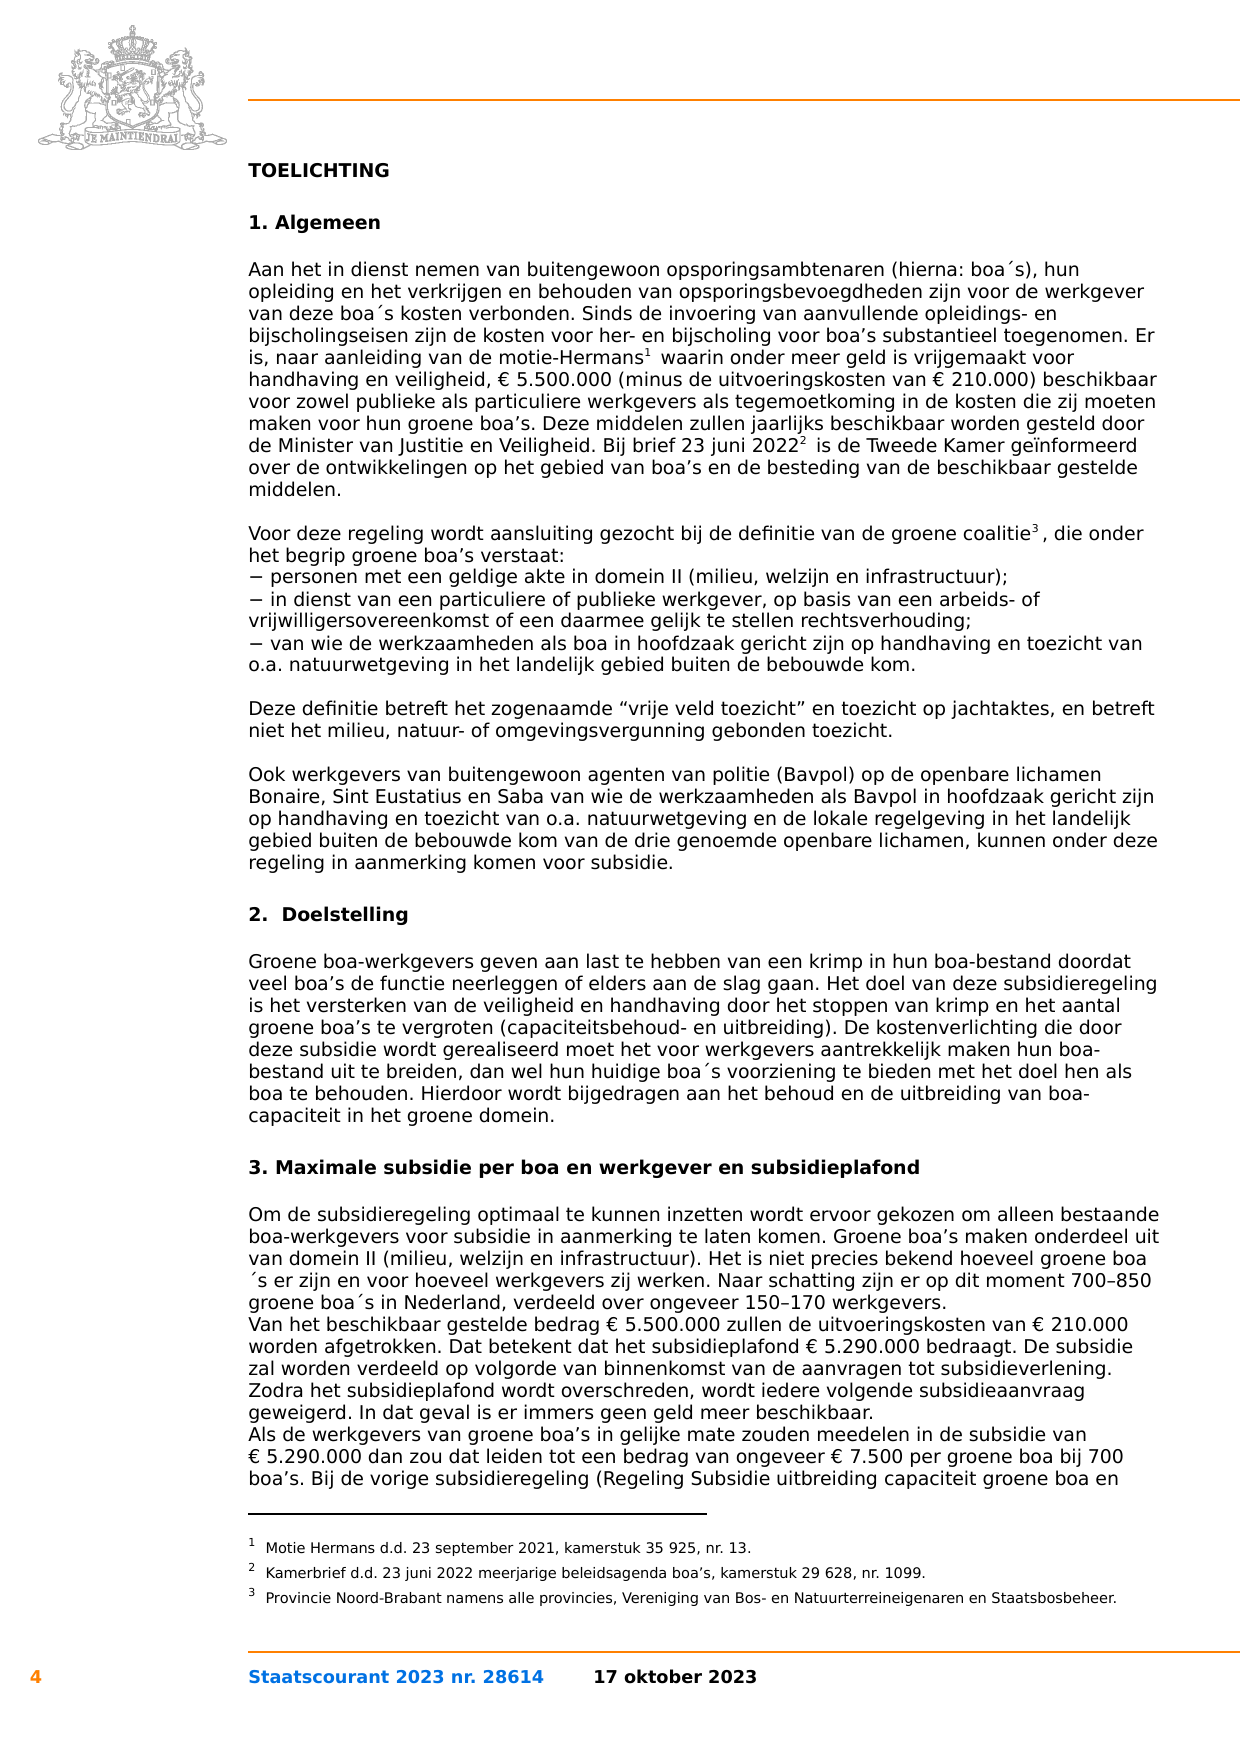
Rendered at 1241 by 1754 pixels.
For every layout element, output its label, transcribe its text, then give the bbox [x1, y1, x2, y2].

subtitle 1. Algemeen [248, 212, 1163, 234]
text Om de subsidieregeling optimaal te kunnen inzetten wordt ervoor gekozen om alleen bestaande boa-werkgevers voor subsidie in aanmerking te laten komen. Groene boa’s maken onderdeel uit van domein II (milieu, welzijn en infrastructuur). Het is niet precies bekend hoeveel groene boa´s er zijn en voor hoeveel werkgevers zij werken. Naar schatting zijn er op dit moment 700–850 groene boa´s in Nederland, verdeeld over ongeveer 150–170 werkgevers. [248, 1204, 1163, 1314]
text − van wie de werkzaamheden als boa in hoofdzaak gericht zijn op handhaving en toezicht van o.a. natuurwetgeving in het landelijk gebied buiten de bebouwde kom. [248, 632, 1163, 676]
text Kamerbrief d.d. 23 juni 2022 meerjarige beleidsagenda boa’s, kamerstuk 29 628, nr. 1099. [248, 1561, 1163, 1583]
subtitle 3. Maximale subsidie per boa en werkgever en subsidieplafond [248, 1157, 1163, 1179]
text Voor deze regeling wordt aansluiting gezocht bij de definitie van de groene coalitie, die onder het begrip groene boa’s verstaat: [248, 522, 1163, 566]
subtitle 2. Doelstelling [248, 904, 1163, 926]
text − in dienst van een particuliere of publieke werkgever, op basis van een arbeids- of vrijwilligersovereenkomst of een daarmee gelijk te stellen rechtsverhouding; [248, 588, 1163, 632]
text Ook werkgevers van buitengewoon agenten van politie (Bavpol) op de openbare lichamen Bonaire, Sint Eustatius en Saba van wie de werkzaamheden als Bavpol in hoofdzaak gericht zijn op handhaving en toezicht van o.a. natuurwetgeving en de lokale regelgeving in het landelijk gebied buiten de bebouwde kom van de drie genoemde openbare lichamen, kunnen onder deze regeling in aanmerking komen voor subsidie. [248, 764, 1163, 874]
text Motie Hermans d.d. 23 september 2021, kamerstuk 35 925, nr. 13. [248, 1536, 1163, 1558]
subtitle TOELICHTING [248, 160, 1163, 182]
picture [38, 25, 227, 150]
text Aan het in dienst nemen van buitengewoon opsporingsambtenaren (hierna: boa´s), hun opleiding en het verkrijgen en behouden van opsporingsbevoegdheden zijn voor de werkgever van deze boa´s kosten verbonden. Sinds de invoering van aanvullende opleidings- en bijscholingseisen zijn de kosten voor her- en bijscholing voor boa’s substantieel toegenomen. Er is, naar aanleiding van de motie-Hermans waarin onder meer geld is vrijgemaakt voor handhaving en veiligheid, € 5.500.000 (minus de uitvoeringskosten van € 210.000) beschikbaar voor zowel publieke als particuliere werkgevers als tegemoetkoming in de kosten die zij moeten maken voor hun groene boa’s. Deze middelen zullen jaarlijks beschikbaar worden gesteld door de Minister van Justitie en Veiligheid. Bij brief 23 juni 2022 is de Tweede Kamer geïnformeerd over de ontwikkelingen op het gebied van boa’s en de besteding van de beschikbaar gestelde middelen. [248, 259, 1163, 501]
text Groene boa-werkgevers geven aan last te hebben van een krimp in hun boa-bestand doordat veel boa’s de functie neerleggen of elders aan de slag gaan. Het doel van deze subsidieregeling is het versterken van de veiligheid en handhaving door het stoppen van krimp en het aantal groene boa’s te vergroten (capaciteitsbehoud- en uitbreiding). De kostenverlichting die door deze subsidie wordt gerealiseerd moet het voor werkgevers aantrekkelijk maken hun boa-bestand uit te breiden, dan wel hun huidige boa´s voorziening te bieden met het doel hen als boa te behouden. Hierdoor wordt bijgedragen aan het behoud en de uitbreiding van boa-capaciteit in het groene domein. [248, 951, 1163, 1127]
text Provincie Noord-Brabant namens alle provincies, Vereniging van Bos- en Natuurterreineigenaren en Staatsbosbeheer. [248, 1586, 1163, 1608]
text Deze definitie betreft het zogenaamde “vrije veld toezicht” en toezicht op jachtaktes, en betreft niet het milieu, natuur- of omgevingsvergunning gebonden toezicht. [248, 698, 1163, 742]
text Als de werkgevers van groene boa’s in gelijke mate zouden meedelen in de subsidie van € 5.290.000 dan zou dat leiden tot een bedrag van ongeveer € 7.500 per groene boa bij 700 boa’s. Bij de vorige subsidieregeling (Regeling Subsidie uitbreiding capaciteit groene boa en [248, 1423, 1163, 1489]
text − personen met een geldige akte in domein II (milieu, welzijn en infrastructuur); [248, 566, 1163, 588]
text Van het beschikbaar gestelde bedrag € 5.500.000 zullen de uitvoeringskosten van € 210.000 worden afgetrokken. Dat betekent dat het subsidieplafond € 5.290.000 bedraagt. De subsidie zal worden verdeeld op volgorde van binnenkomst van de aanvragen tot subsidieverlening. Zodra het subsidieplafond wordt overschreden, wordt iedere volgende subsidieaanvraag geweigerd. In dat geval is er immers geen geld meer beschikbaar. [248, 1314, 1163, 1423]
